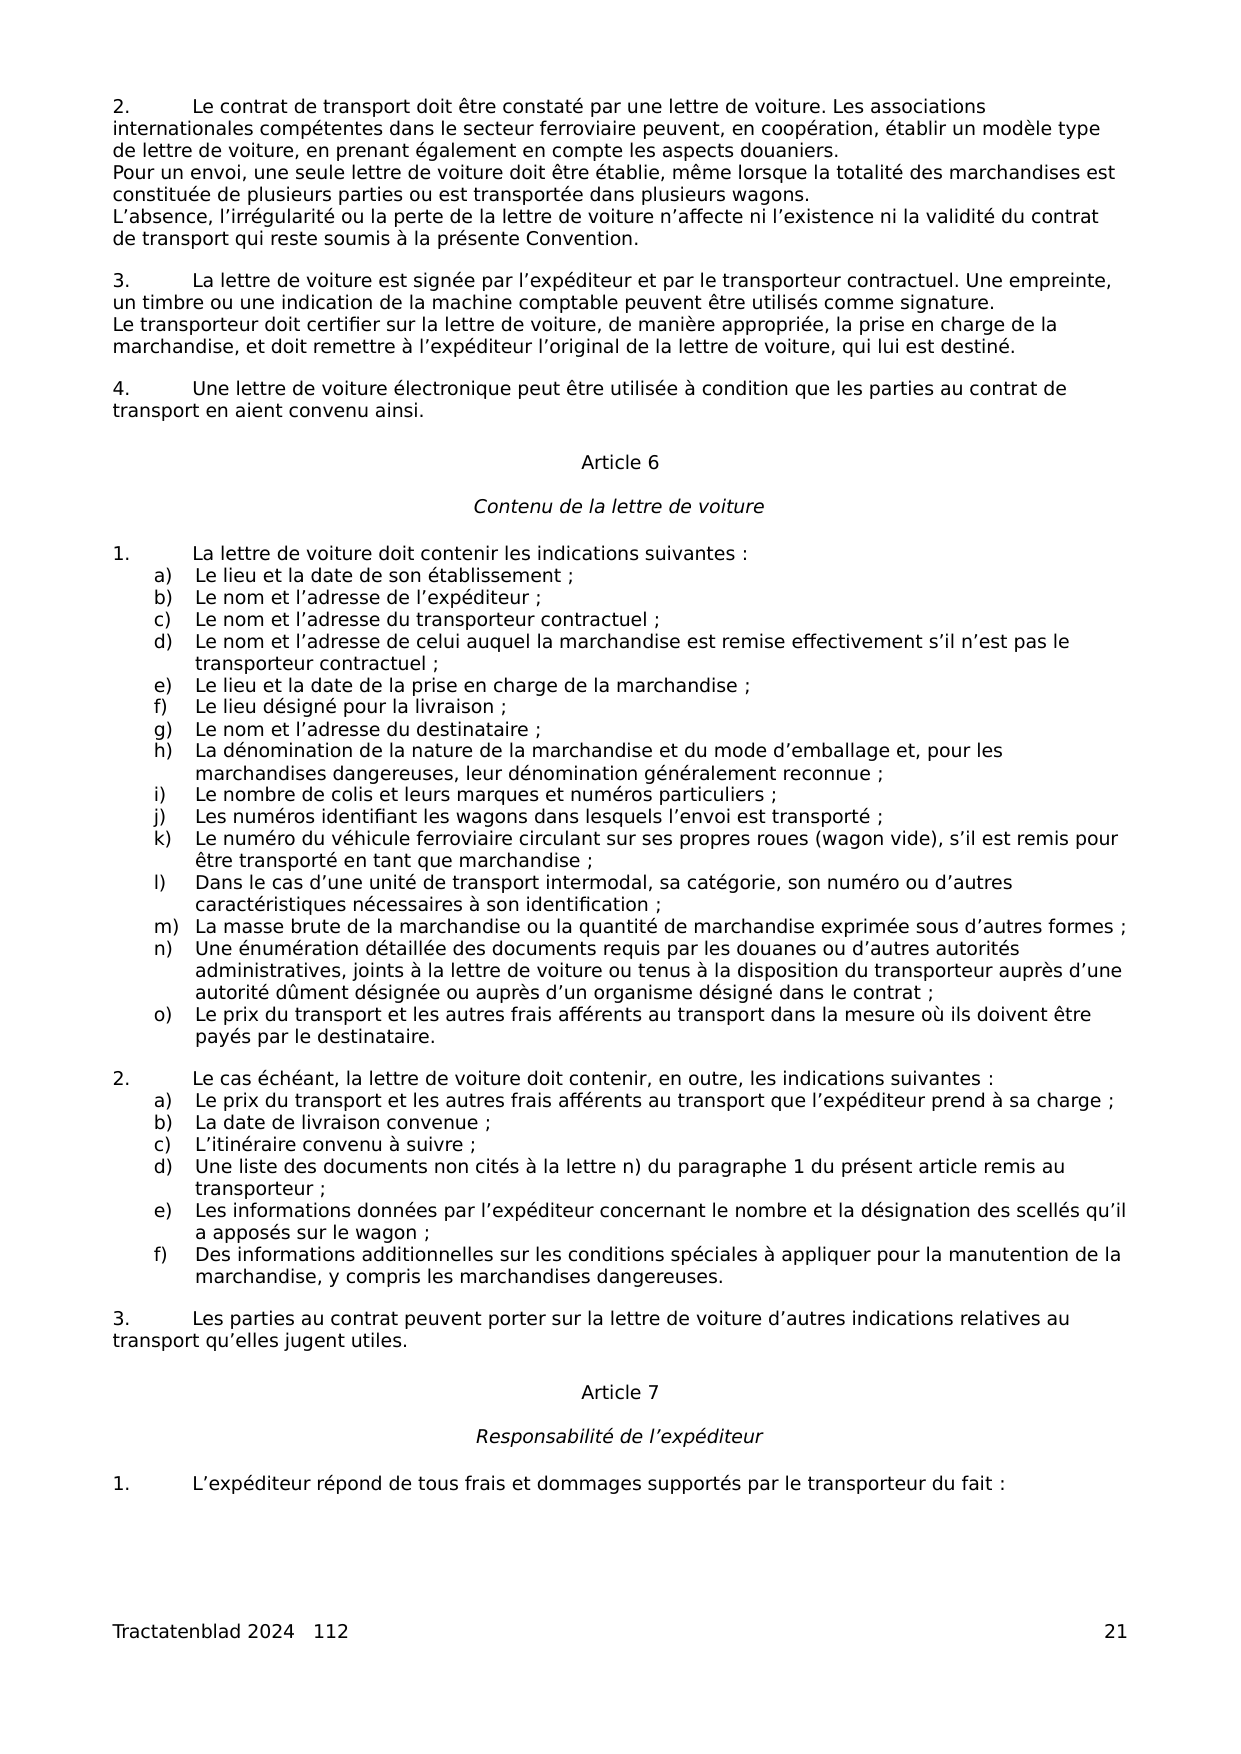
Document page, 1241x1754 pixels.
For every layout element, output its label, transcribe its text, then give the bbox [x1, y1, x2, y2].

text k) Le numéro du véhicule ferroviaire circulant sur ses propres roues (wagon vide), s’il est remis pour être transporté en tant que marchandise ; [153, 828, 1128, 872]
text 4. Une lettre de voiture électronique peut être utilisée à condition que les parties au contrat de transport en aient convenu ainsi. [112, 378, 1128, 422]
text g) Le nom et l’adresse du destinataire ; [153, 718, 1128, 740]
text Pour un envoi, une seule lettre de voiture doit être établie, même lorsque la totalité des marchandises est constituée de plusieurs parties ou est transportée dans plusieurs wagons. [112, 162, 1128, 206]
text m) La masse brute de la marchandise ou la quantité de marchandise exprimée sous d’autres formes ; [153, 916, 1128, 938]
text 1. La lettre de voiture doit contenir les indications suivantes : [112, 543, 1128, 564]
text 2. Le contrat de transport doit être constaté par une lettre de voiture. Les associations internationales compétentes dans le secteur ferroviaire peuvent, en coopération, établir un modèle type de lettre de voiture, en prenant également en compte les aspects douaniers. [112, 96, 1128, 162]
text i) Le nombre de colis et leurs marques et numéros particuliers ; [153, 784, 1128, 806]
text a) Le prix du transport et les autres frais afférents au transport que l’expéditeur prend à sa charge ; [153, 1090, 1128, 1112]
text o) Le prix du transport et les autres frais afférents au transport dans la mesure où ils doivent être payés par le destinataire. [153, 1004, 1128, 1048]
text c) Le nom et l’adresse du transporteur contractuel ; [153, 608, 1128, 631]
text e) Les informations données par l’expéditeur concernant le nombre et la désignation des scellés qu’il a apposés sur le wagon ; [153, 1200, 1128, 1244]
text d) Une liste des documents non cités à la lettre n) du paragraphe 1 du présent article remis au transporteur ; [153, 1156, 1128, 1200]
text n) Une énumération détaillée des documents requis par les douanes ou d’autres autorités administratives, joints à la lettre de voiture ou tenus à la disposition du transporteur auprès d’une autorité dûment désignée ou auprès d’un organisme désigné dans le contrat ; [153, 938, 1128, 1004]
text e) Le lieu et la date de la prise en charge de la marchandise ; [153, 674, 1128, 696]
text L’absence, l’irrégularité ou la perte de la lettre de voiture n’affecte ni l’existence ni la validité du contrat de transport qui reste soumis à la présente Convention. [112, 206, 1128, 250]
text 1. L’expéditeur répond de tous frais et dommages supportés par le transporteur du fait : [112, 1473, 1128, 1495]
text h) La dénomination de la nature de la marchandise et du mode d’emballage et, pour les marchandises dangereuses, leur dénomination généralement reconnue ; [153, 740, 1128, 784]
text 2. Le cas échéant, la lettre de voiture doit contenir, en outre, les indications suivantes : [112, 1068, 1128, 1090]
text d) Le nom et l’adresse de celui auquel la marchandise est remise effectivement s’il n’est pas le transporteur contractuel ; [153, 631, 1128, 674]
text Le transporteur doit certifier sur la lettre de voiture, de manière appropriée, la prise en charge de la marchandise, et doit remettre à l’expéditeur l’original de la lettre de voiture, qui lui est destiné. [112, 314, 1128, 358]
text b) La date de livraison convenue ; [153, 1112, 1128, 1134]
text j) Les numéros identifiant les wagons dans lesquels l’envoi est transporté ; [153, 806, 1128, 828]
text 3. La lettre de voiture est signée par l’expéditeur et par le transporteur contractuel. Une empreinte, un timbre ou une indication de la machine comptable peuvent être utilisés comme signature. [112, 270, 1128, 314]
subtitle Article 7 Responsabilité de l’expéditeur [112, 1382, 1128, 1448]
subtitle Article 6 Contenu de la lettre de voiture [112, 452, 1128, 518]
text b) Le nom et l’adresse de l’expéditeur ; [153, 587, 1128, 608]
text c) L’itinéraire convenu à suivre ; [153, 1134, 1128, 1156]
text 3. Les parties au contrat peuvent porter sur la lettre de voiture d’autres indications relatives au transport qu’elles jugent utiles. [112, 1308, 1128, 1352]
text f) Le lieu désigné pour la livraison ; [153, 696, 1128, 718]
text l) Dans le cas d’une unité de transport intermodal, sa catégorie, son numéro ou d’autres caractéristiques nécessaires à son identification ; [153, 872, 1128, 916]
text a) Le lieu et la date de son établissement ; [153, 564, 1128, 587]
text f) Des informations additionnelles sur les conditions spéciales à appliquer pour la manutention de la marchandise, y compris les marchandises dangereuses. [153, 1244, 1128, 1288]
